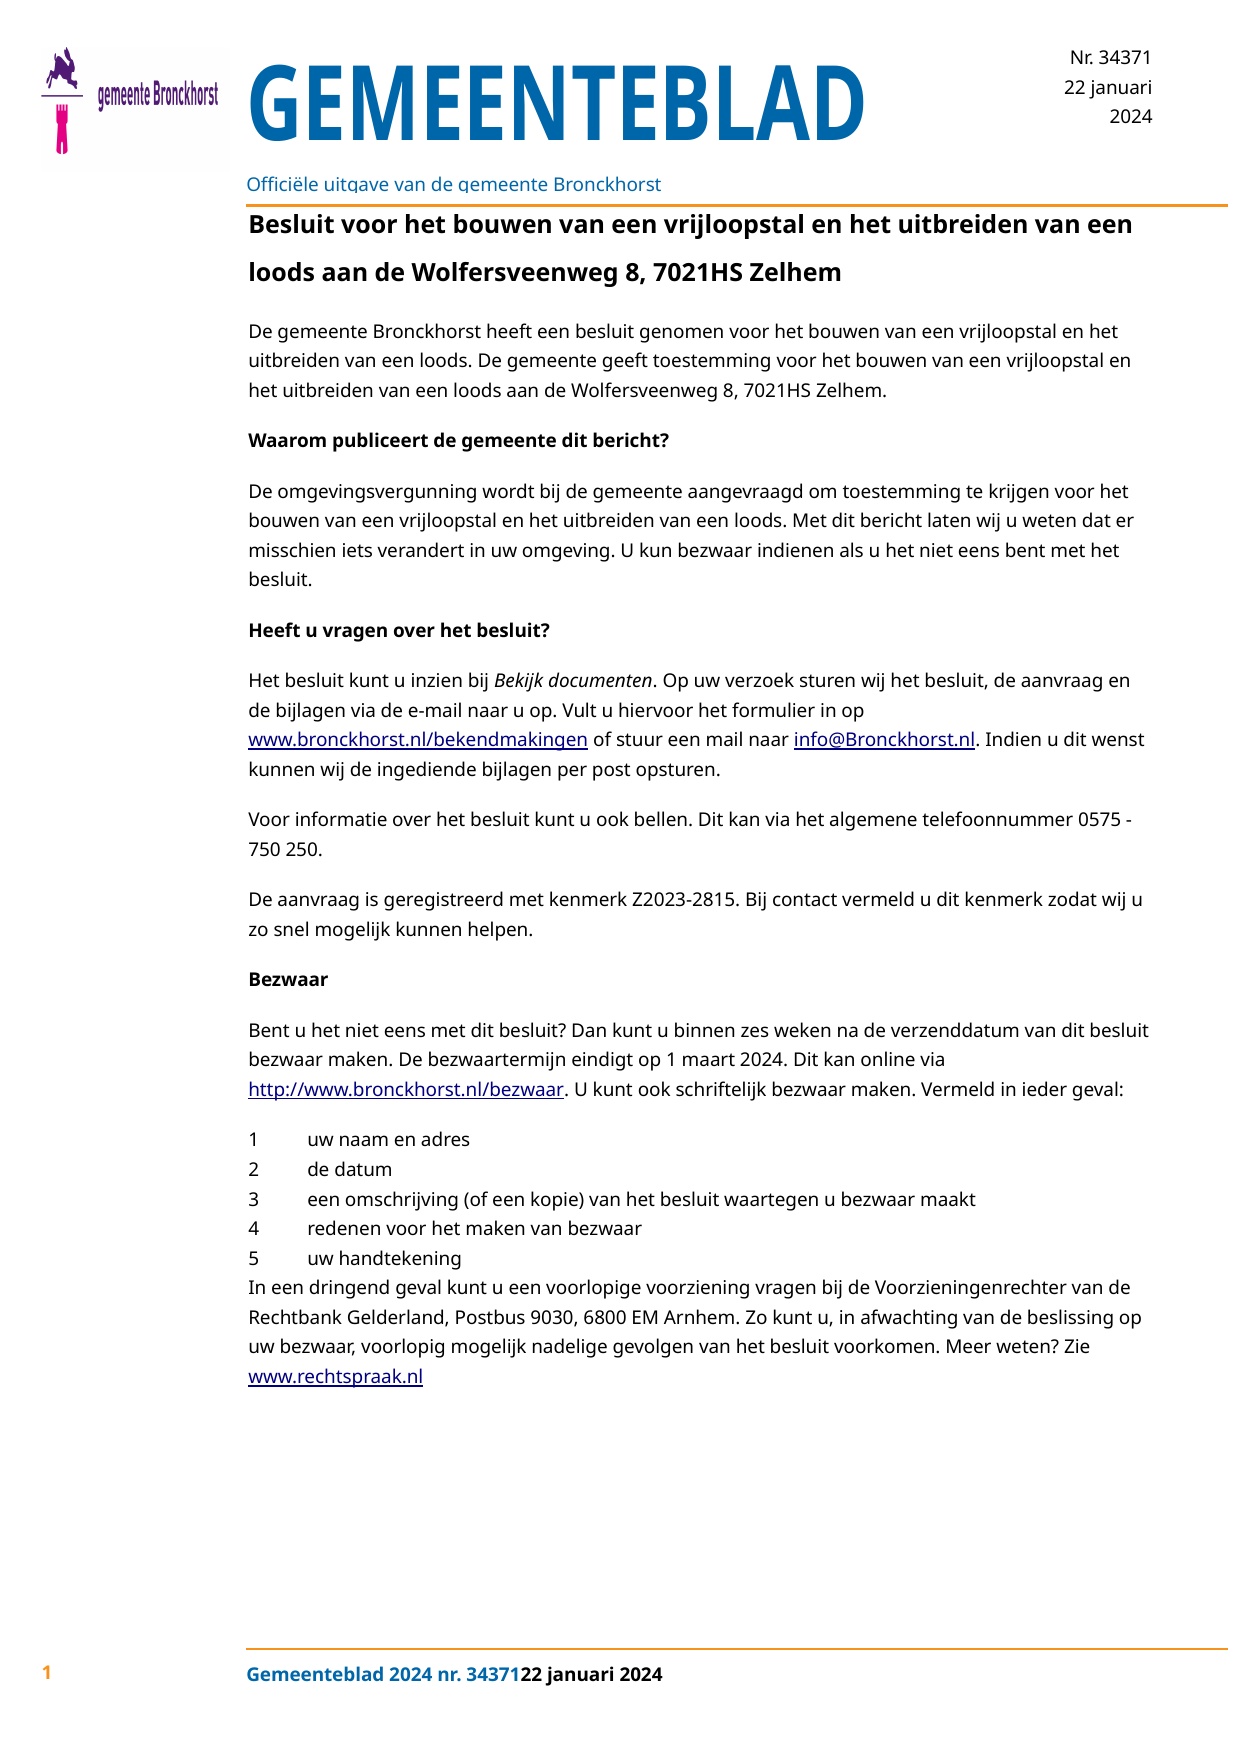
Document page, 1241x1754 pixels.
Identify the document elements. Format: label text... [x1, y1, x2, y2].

picture [41, 47, 231, 172]
text Waarom publiceert de gemeente dit bericht? [248, 427, 1152, 453]
text Bent u het niet eens met dit besluit? Dan kunt u binnen zes weken na de verzenddatum van dit besluit bezwaar maken. De bezwaartermijn eindigt op 1 maart 2024. Dit kan online via http://www.bronckhorst.nl/bezwaar. U kunt ook schriftelijk bezwaar maken. Vermeld in ieder geval: [248, 1017, 1152, 1102]
text Heeft u vragen over het besluit? [248, 617, 1152, 643]
text In een dringend geval kunt u een voorlopige voorziening vragen bij de Voorzieningenrechter van de Rechtbank Gelderland, Postbus 9030, 6800 EM Arnhem. Zo kunt u, in afwachting van de beslissing op uw bezwaar, voorlopig mogelijk nadelige gevolgen van het besluit voorkomen. Meer weten? Zie www.rechtspraak.nl [248, 1274, 1152, 1389]
list een omschrijving (of een kopie) van het besluit waartegen u bezwaar maakt [248, 1186, 1152, 1212]
list uw handtekening [248, 1245, 1152, 1271]
list redenen voor het maken van bezwaar [248, 1215, 1152, 1241]
text Besluit voor het bouwen van een vrijloopstal en het uitbreiden van een loods aan de Wolfersveenweg 8, 7021HS Zelhem [248, 207, 1152, 288]
text Bezwaar [248, 967, 1152, 992]
text De aanvraag is geregistreerd met kenmerk Z2023-2815. Bij contact vermeld u dit kenmerk zodat wij u zo snel mogelijk kunnen helpen. [248, 887, 1152, 942]
list de datum [248, 1156, 1152, 1182]
text Voor informatie over het besluit kunt u ook bellen. Dit kan via het algemene telefoonnummer 0575 - 750 250. [248, 807, 1152, 862]
text De gemeente Bronckhorst heeft een besluit genomen voor het bouwen van een vrijloopstal en het uitbreiden van een loods. De gemeente geeft toestemming voor het bouwen van een vrijloopstal en het uitbreiden van een loods aan de Wolfersveenweg 8, 7021HS Zelhem. [248, 318, 1152, 403]
list uw naam en adres [248, 1127, 1152, 1152]
text De omgevingsvergunning wordt bij de gemeente aangevraagd om toestemming te krijgen voor het bouwen van een vrijloopstal en het uitbreiden van een loods. Met dit bericht laten wij u weten dat er misschien iets verandert in uw omgeving. U kun bezwaar indienen als u het niet eens bent met het besluit. [248, 478, 1152, 592]
text Het besluit kunt u inzien bij Bekijk documenten. Op uw verzoek sturen wij het besluit, de aanvraag en de bijlagen via de e-mail naar u op. Vult u hiervoor het formulier in op www.bronckhorst.nl/bekendmakingen of stuur een mail naar info@Bronckhorst.nl. Indien u dit wenst kunnen wij de ingediende bijlagen per post opsturen. [248, 667, 1152, 782]
